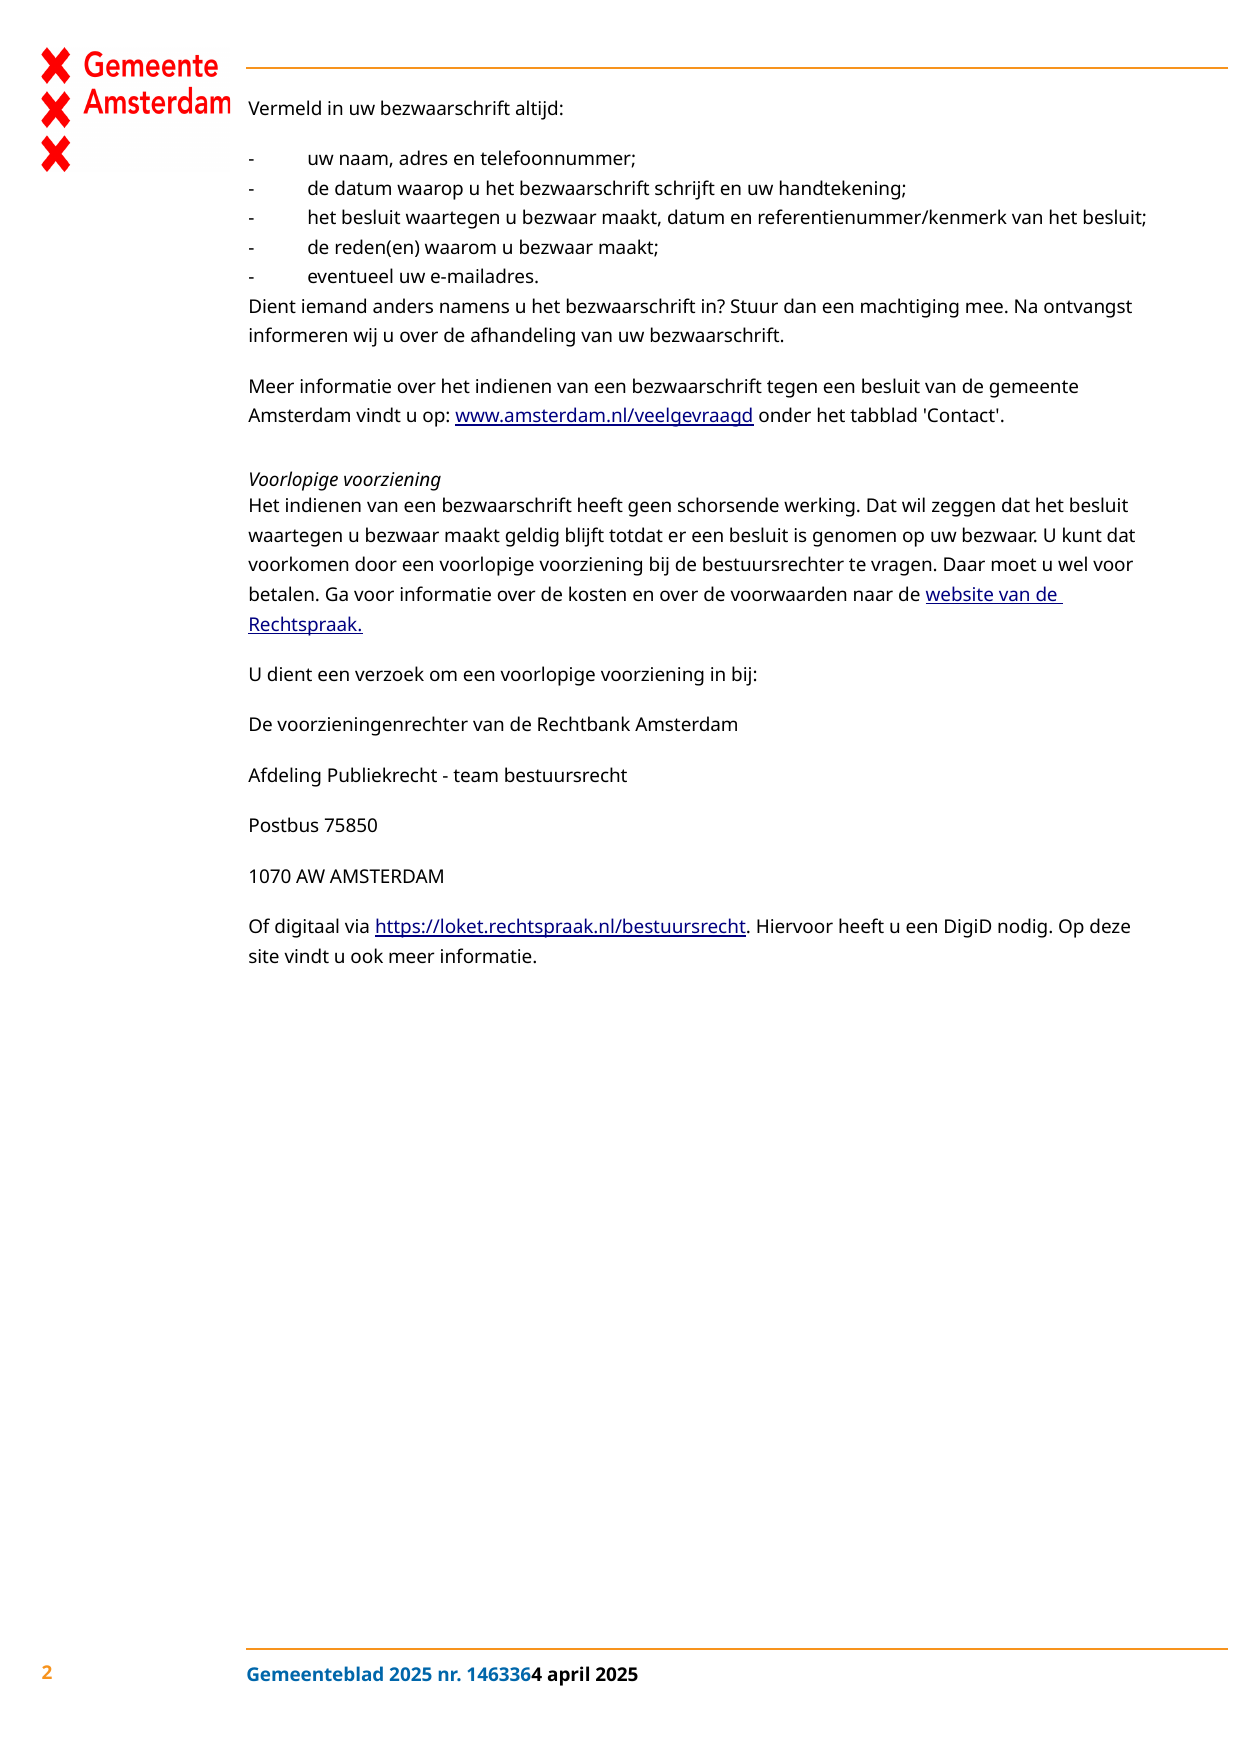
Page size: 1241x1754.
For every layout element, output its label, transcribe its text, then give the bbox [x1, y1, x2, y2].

text Of digitaal via https://loket.rechtspraak.nl/bestuursrecht. Hiervoor heeft u een DigiD nodig. Op deze site vindt u ook meer informatie. [248, 913, 1152, 968]
list uw naam, adres en telefoonnummer; [248, 145, 1152, 171]
text 1070 AW AMSTERDAM [248, 863, 1152, 888]
text Afdeling Publiekrecht - team bestuursrecht [248, 762, 1152, 788]
text Het indienen van een bezwaarschrift heeft geen schorsende werking. Dat wil zeggen dat het besluit waartegen u bezwaar maakt geldig blijft totdat er een besluit is genomen op uw bezwaar. U kunt dat voorkomen door een voorlopige voorziening bij de bestuursrechter te vragen. Daar moet u wel voor betalen. Ga voor informatie over de kosten en over de voorwaarden naar de website van de Rechtspraak. [248, 492, 1152, 636]
list het besluit waartegen u bezwaar maakt, datum en referentienummer/kenmerk van het besluit; [248, 204, 1152, 230]
text De voorzieningenrechter van de Rechtbank Amsterdam [248, 712, 1152, 737]
text Meer informatie over het indienen van een bezwaarschrift tegen een besluit van de gemeente Amsterdam vindt u op: www.amsterdam.nl/veelgevraagd onder het tabblad 'Contact'. [248, 373, 1152, 428]
picture [41, 47, 231, 172]
list eventueel uw e-mailadres. [248, 263, 1152, 289]
text Dient iemand anders namens u het bezwaarschrift in? Stuur dan een machtiging mee. Na ontvangst informeren wij u over de afhandeling van uw bezwaarschrift. [248, 293, 1152, 348]
text Voorlopige voorziening [248, 467, 1152, 492]
list de reden(en) waarom u bezwaar maakt; [248, 234, 1152, 260]
list de datum waarop u het bezwaarschrift schrijft en uw handtekening; [248, 175, 1152, 201]
text Postbus 75850 [248, 812, 1152, 838]
text U dient een verzoek om een voorlopige voorziening in bij: [248, 661, 1152, 687]
text Vermeld in uw bezwaarschrift altijd: [248, 95, 1152, 121]
